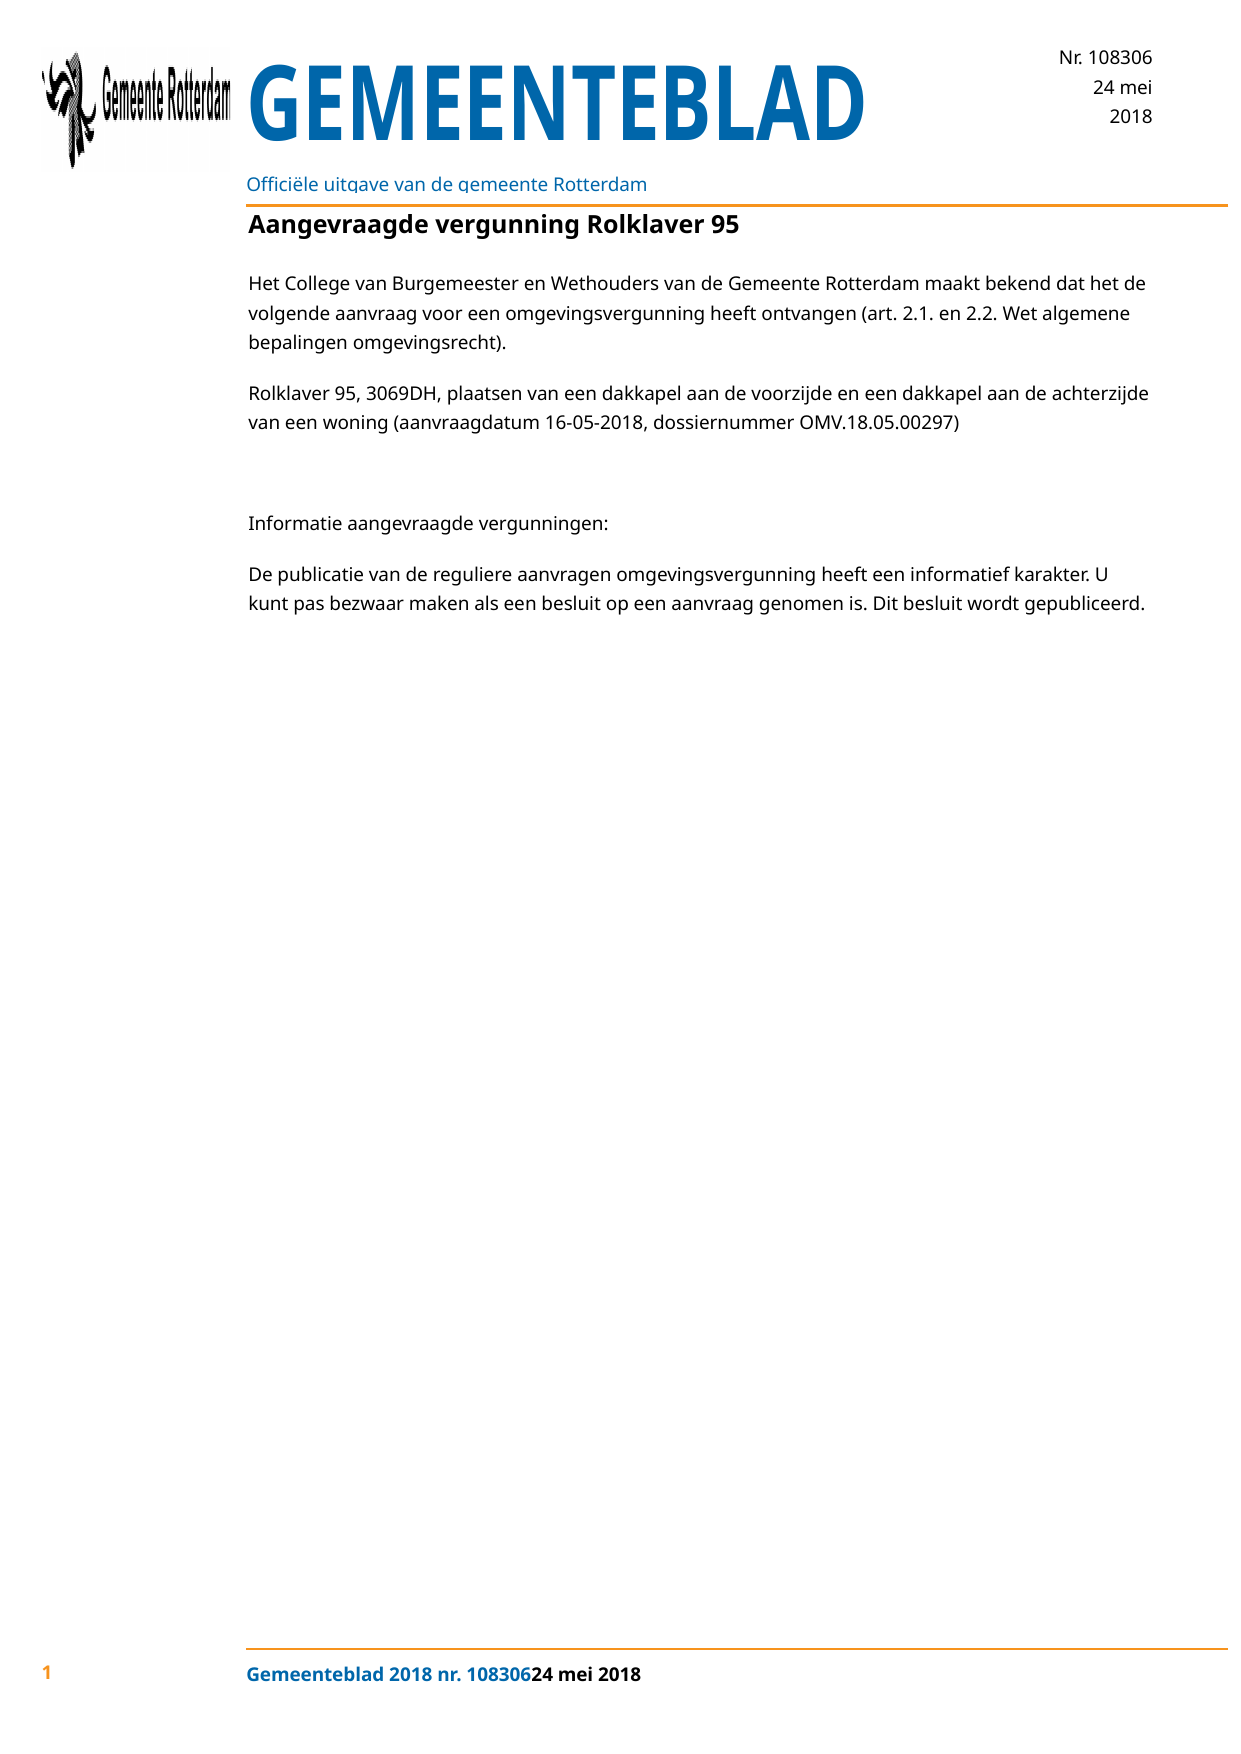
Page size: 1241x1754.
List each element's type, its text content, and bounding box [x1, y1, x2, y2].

picture [41, 47, 231, 172]
text Aangevraagde vergunning Rolklaver 95 [248, 207, 1152, 241]
text Informatie aangevraagde vergunningen: [248, 510, 1152, 536]
text Rolklaver 95, 3069DH, plaatsen van een dakkapel aan de voorzijde en een dakkapel aan de achterzijde van een woning (aanvraagdatum 16-05-2018, dossiernummer OMV.18.05.00297) [248, 380, 1152, 435]
text Het College van Burgemeester en Wethouders van de Gemeente Rotterdam maakt bekend dat het de volgende aanvraag voor een omgevingsvergunning heeft ontvangen (art. 2.1. en 2.2. Wet algemene bepalingen omgevingsrecht). [248, 270, 1152, 355]
text De publicatie van de reguliere aanvragen omgevingsvergunning heeft een informatief karakter. U kunt pas bezwaar maken als een besluit op een aanvraag genomen is. Dit besluit wordt gepubliceerd. [248, 561, 1152, 616]
